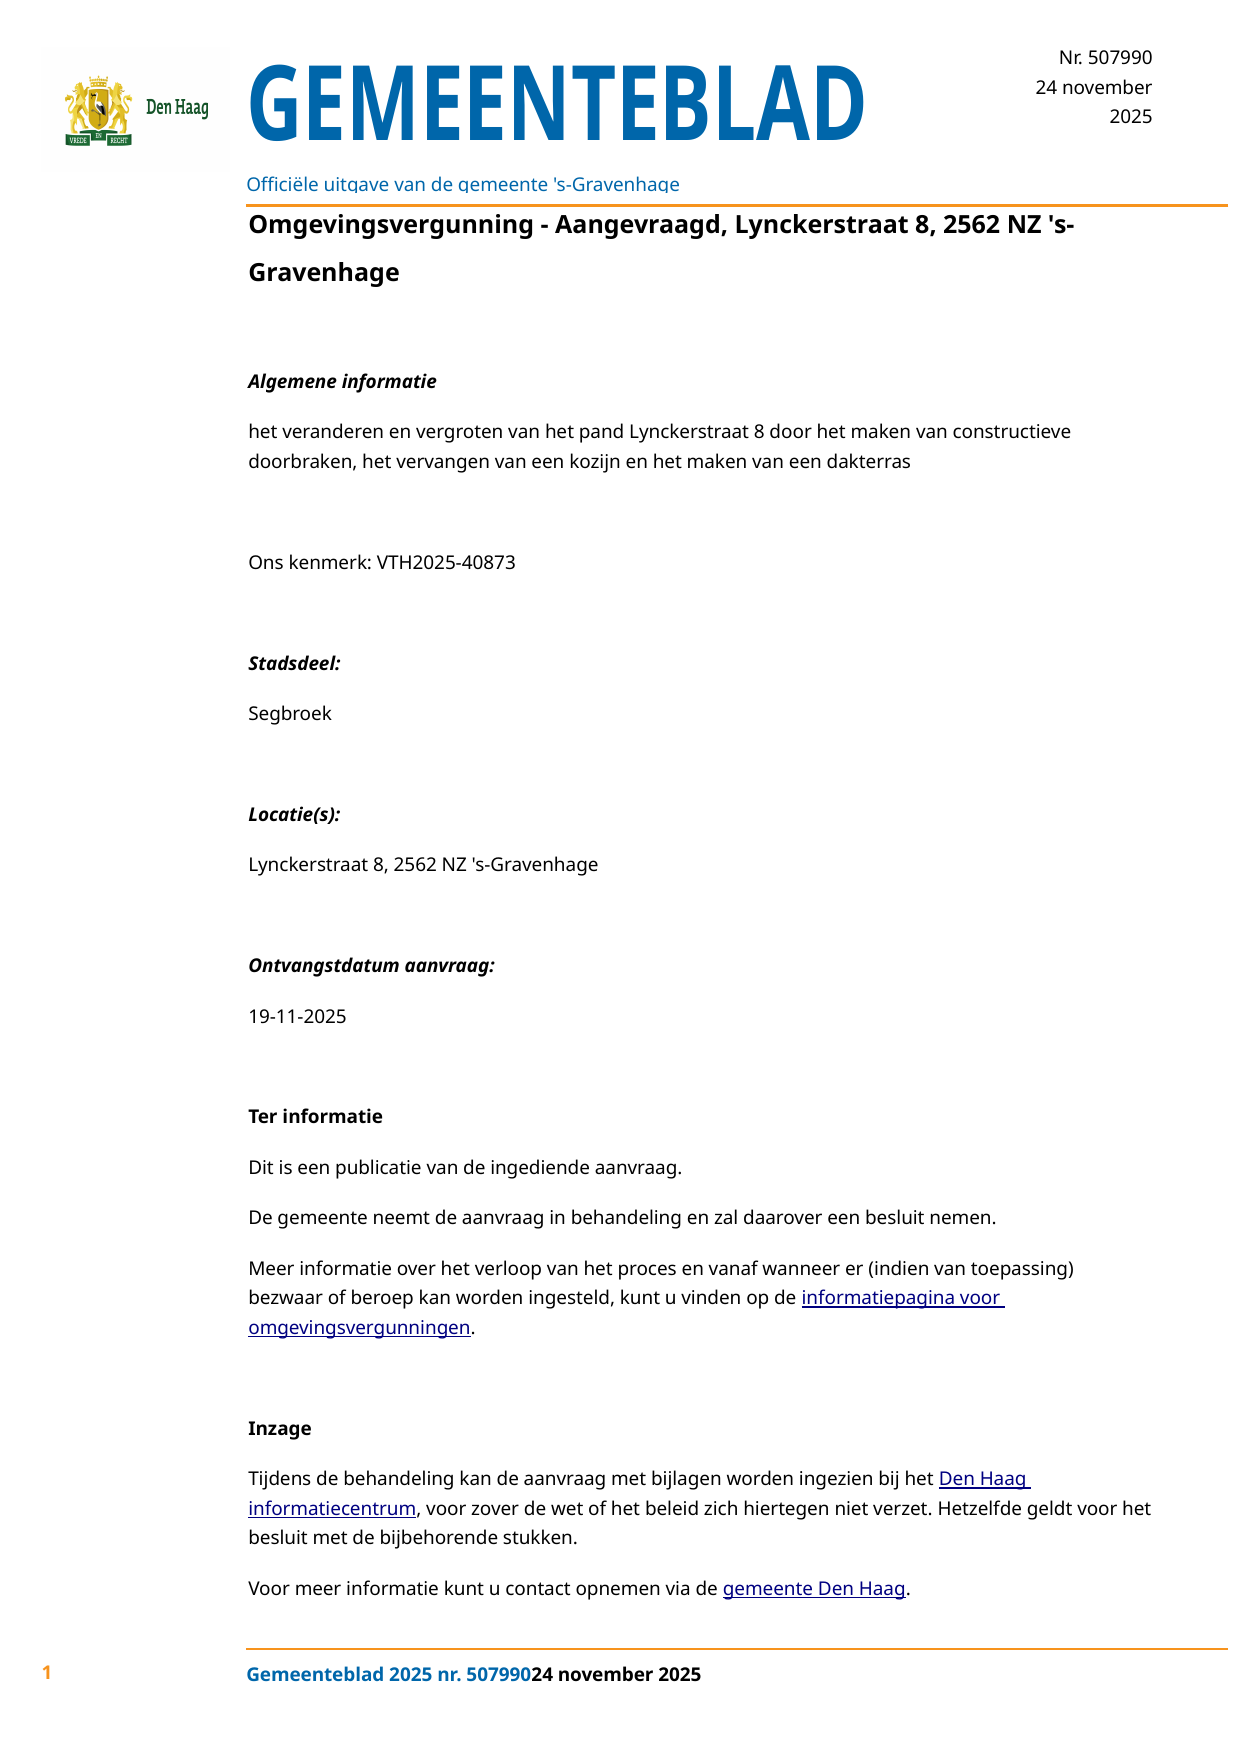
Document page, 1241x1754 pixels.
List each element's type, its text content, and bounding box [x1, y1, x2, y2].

text Inzage [248, 1415, 1152, 1441]
picture [41, 47, 231, 172]
text Algemene informatie [248, 368, 1152, 394]
text De gemeente neemt de aanvraag in behandeling en zal daarover een besluit nemen. [248, 1204, 1152, 1230]
text Ons kenmerk: VTH2025-40873 [248, 549, 1152, 575]
text Tijdens de behandeling kan de aanvraag met bijlagen worden ingezien bij het Den Haag informatiecentrum, voor zover de wet of het beleid zich hiertegen niet verzet. Hetzelfde geldt voor het besluit met de bijbehorende stukken. [248, 1465, 1152, 1550]
text Omgevingsvergunning - Aangevraagd, Lynckerstraat 8, 2562 NZ 's-Gravenhage [248, 207, 1152, 288]
text Ter informatie [248, 1104, 1152, 1129]
text Voor meer informatie kunt u contact opnemen via de gemeente Den Haag. [248, 1575, 1152, 1601]
text 19-11-2025 [248, 1003, 1152, 1029]
text Ontvangstdatum aanvraag: [248, 952, 1152, 978]
text het veranderen en vergroten van het pand Lynckerstraat 8 door het maken van constructieve doorbraken, het vervangen van een kozijn en het maken van een dakterras [248, 419, 1152, 474]
text Segbroek [248, 700, 1152, 726]
text Stadsdeel: [248, 650, 1152, 676]
text Meer informatie over het verloop van het proces en vanaf wanneer er (indien van toepassing) bezwaar of beroep kan worden ingesteld, kunt u vinden op de informatiepagina voor omgevingsvergunningen. [248, 1255, 1152, 1340]
text Dit is een publicatie van de ingediende aanvraag. [248, 1154, 1152, 1180]
text Lynckerstraat 8, 2562 NZ 's-Gravenhage [248, 852, 1152, 877]
text Locatie(s): [248, 801, 1152, 827]
